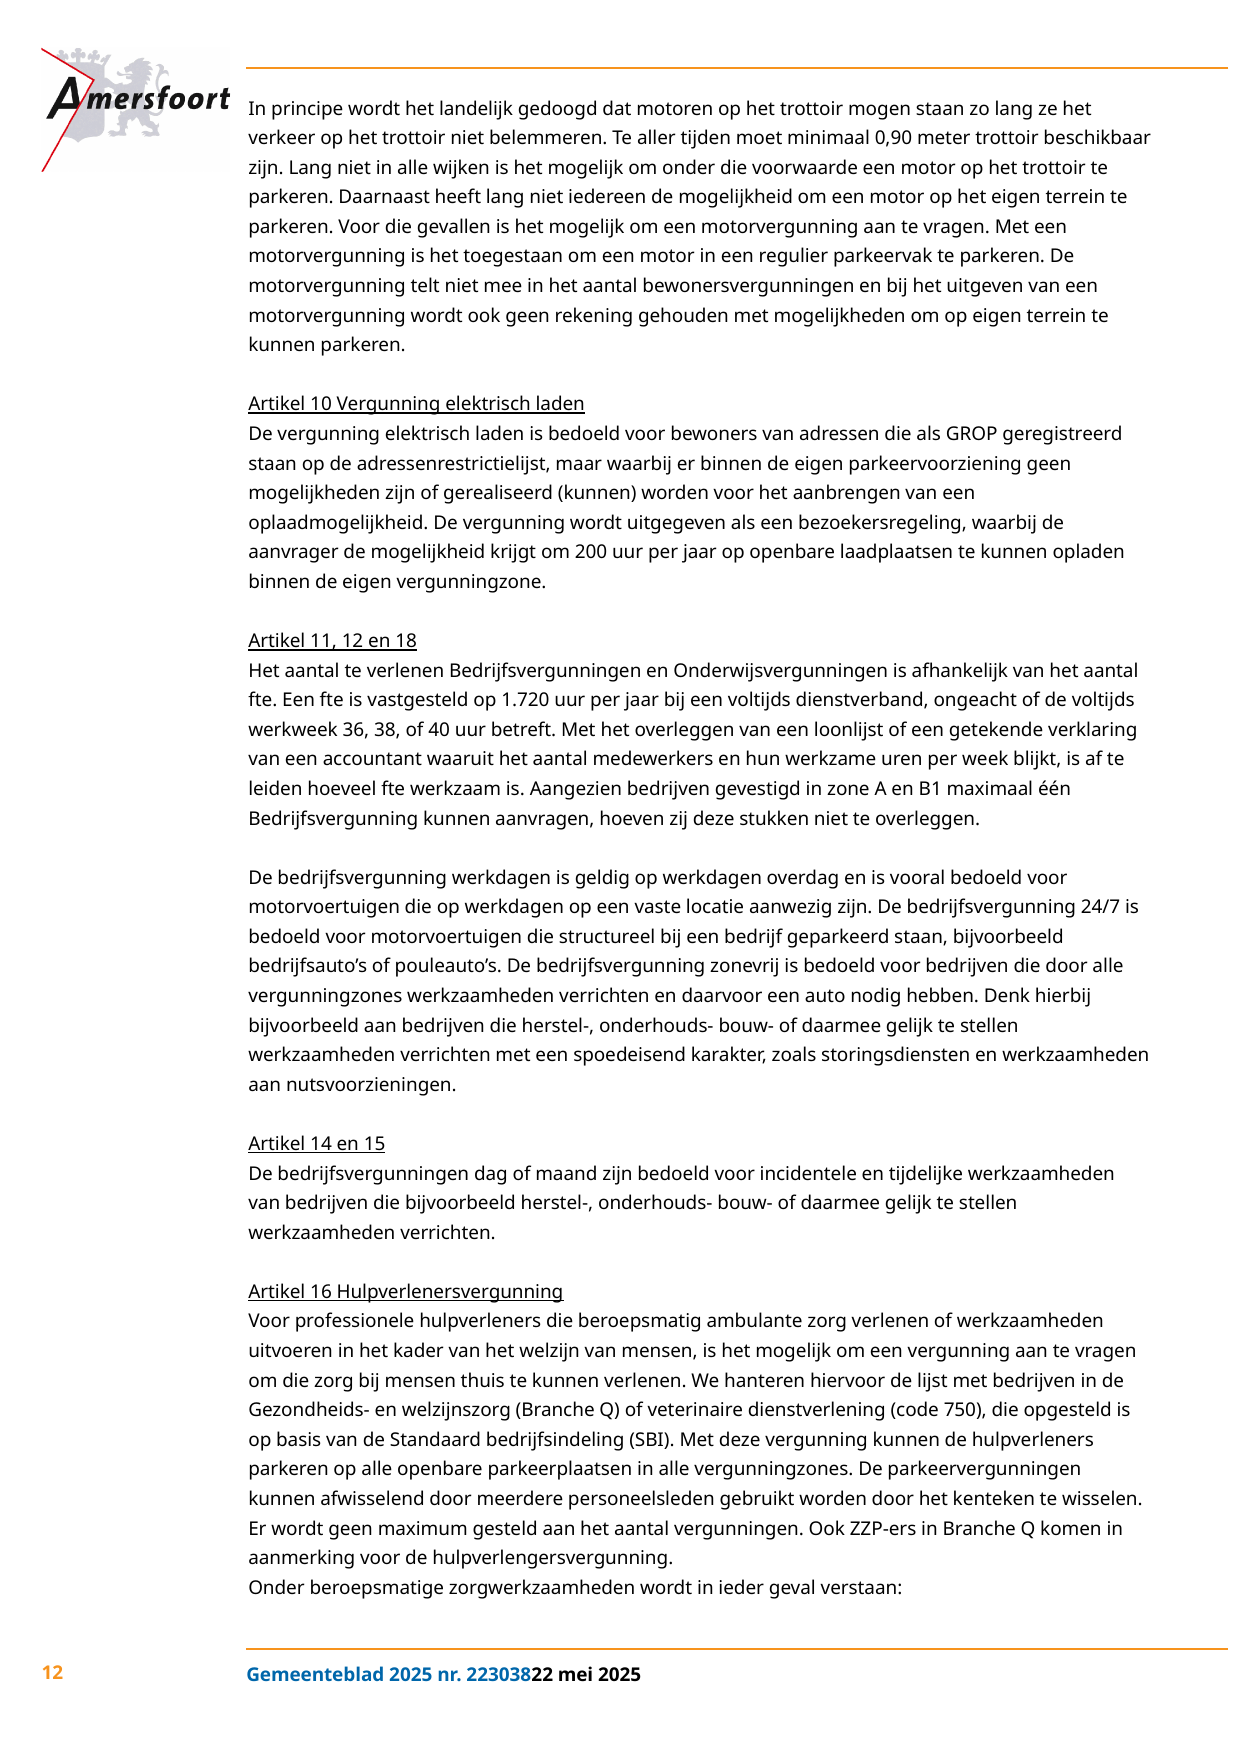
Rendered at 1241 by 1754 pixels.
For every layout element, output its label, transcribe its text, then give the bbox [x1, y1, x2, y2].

text De bedrijfsvergunning werkdagen is geldig op werkdagen overdag en is vooral bedoeld voor motorvoertuigen die op werkdagen op een vaste locatie aanwezig zijn. De bedrijfsvergunning 24/7 is bedoeld voor motorvoertuigen die structureel bij een bedrijf geparkeerd staan, bijvoorbeeld bedrijfsauto’s of pouleauto’s. De bedrijfsvergunning zonevrij is bedoeld voor bedrijven die door alle vergunningzones werkzaamheden verrichten en daarvoor een auto nodig hebben. Denk hierbij bijvoorbeeld aan bedrijven die herstel-, onderhouds- bouw- of daarmee gelijk te stellen werkzaamheden verrichten met een spoedeisend karakter, zoals storingsdiensten en werkzaamheden aan nutsvoorzieningen. [248, 864, 1152, 1097]
text In principe wordt het landelijk gedoogd dat motoren op het trottoir mogen staan zo lang ze het verkeer op het trottoir niet belemmeren. Te aller tijden moet minimaal 0,90 meter trottoir beschikbaar zijn. Lang niet in alle wijken is het mogelijk om onder die voorwaarde een motor op het trottoir te parkeren. Daarnaast heeft lang niet iedereen de mogelijkheid om een motor op het eigen terrein te parkeren. Voor die gevallen is het mogelijk om een motorvergunning aan te vragen. Met een motorvergunning is het toegestaan om een motor in een regulier parkeervak te parkeren. De motorvergunning telt niet mee in het aantal bewonersvergunningen en bij het uitgeven van een motorvergunning wordt ook geen rekening gehouden met mogelijkheden om op eigen terrein te kunnen parkeren. [248, 95, 1152, 357]
text Artikel 16 Hulpverlenersvergunning [248, 1278, 1152, 1304]
picture [41, 47, 231, 172]
text De vergunning elektrisch laden is bedoeld voor bewoners van adressen die als GROP geregistreerd staan op de adressenrestrictielijst, maar waarbij er binnen de eigen parkeervoorziening geen mogelijkheden zijn of gerealiseerd (kunnen) worden voor het aanbrengen van een oplaadmogelijkheid. De vergunning wordt uitgegeven als een bezoekersregeling, waarbij de aanvrager de mogelijkheid krijgt om 200 uur per jaar op openbare laadplaatsen te kunnen opladen binnen de eigen vergunningzone. [248, 420, 1152, 594]
text Artikel 14 en 15 [248, 1130, 1152, 1156]
text Onder beroepsmatige zorgwerkzaamheden wordt in ieder geval verstaan: [248, 1574, 1152, 1600]
text Artikel 11, 12 en 18 [248, 627, 1152, 653]
text De bedrijfsvergunningen dag of maand zijn bedoeld voor incidentele en tijdelijke werkzaamheden van bedrijven die bijvoorbeeld herstel-, onderhouds- bouw- of daarmee gelijk te stellen werkzaamheden verrichten. [248, 1160, 1152, 1245]
text Artikel 10 Vergunning elektrisch laden [248, 391, 1152, 416]
text Het aantal te verlenen Bedrijfsvergunningen en Onderwijsvergunningen is afhankelijk van het aantal fte. Een fte is vastgesteld op 1.720 uur per jaar bij een voltijds dienstverband, ongeacht of de voltijds werkweek 36, 38, of 40 uur betreft. Met het overleggen van een loonlijst of een getekende verklaring van een accountant waaruit het aantal medewerkers en hun werkzame uren per week blijkt, is af te leiden hoeveel fte werkzaam is. Aangezien bedrijven gevestigd in zone A en B1 maximaal één Bedrijfsvergunning kunnen aanvragen, hoeven zij deze stukken niet te overleggen. [248, 657, 1152, 831]
text Voor professionele hulpverleners die beroepsmatig ambulante zorg verlenen of werkzaamheden uitvoeren in het kader van het welzijn van mensen, is het mogelijk om een vergunning aan te vragen om die zorg bij mensen thuis te kunnen verlenen. We hanteren hiervoor de lijst met bedrijven in de Gezondheids- en welzijnszorg (Branche Q) of veterinaire dienstverlening (code 750), die opgesteld is op basis van de Standaard bedrijfsindeling (SBI). Met deze vergunning kunnen de hulpverleners parkeren op alle openbare parkeerplaatsen in alle vergunningzones. De parkeervergunningen kunnen afwisselend door meerdere personeelsleden gebruikt worden door het kenteken te wisselen. Er wordt geen maximum gesteld aan het aantal vergunningen. Ook ZZP-ers in Branche Q komen in aanmerking voor de hulpverlengersvergunning. [248, 1308, 1152, 1570]
